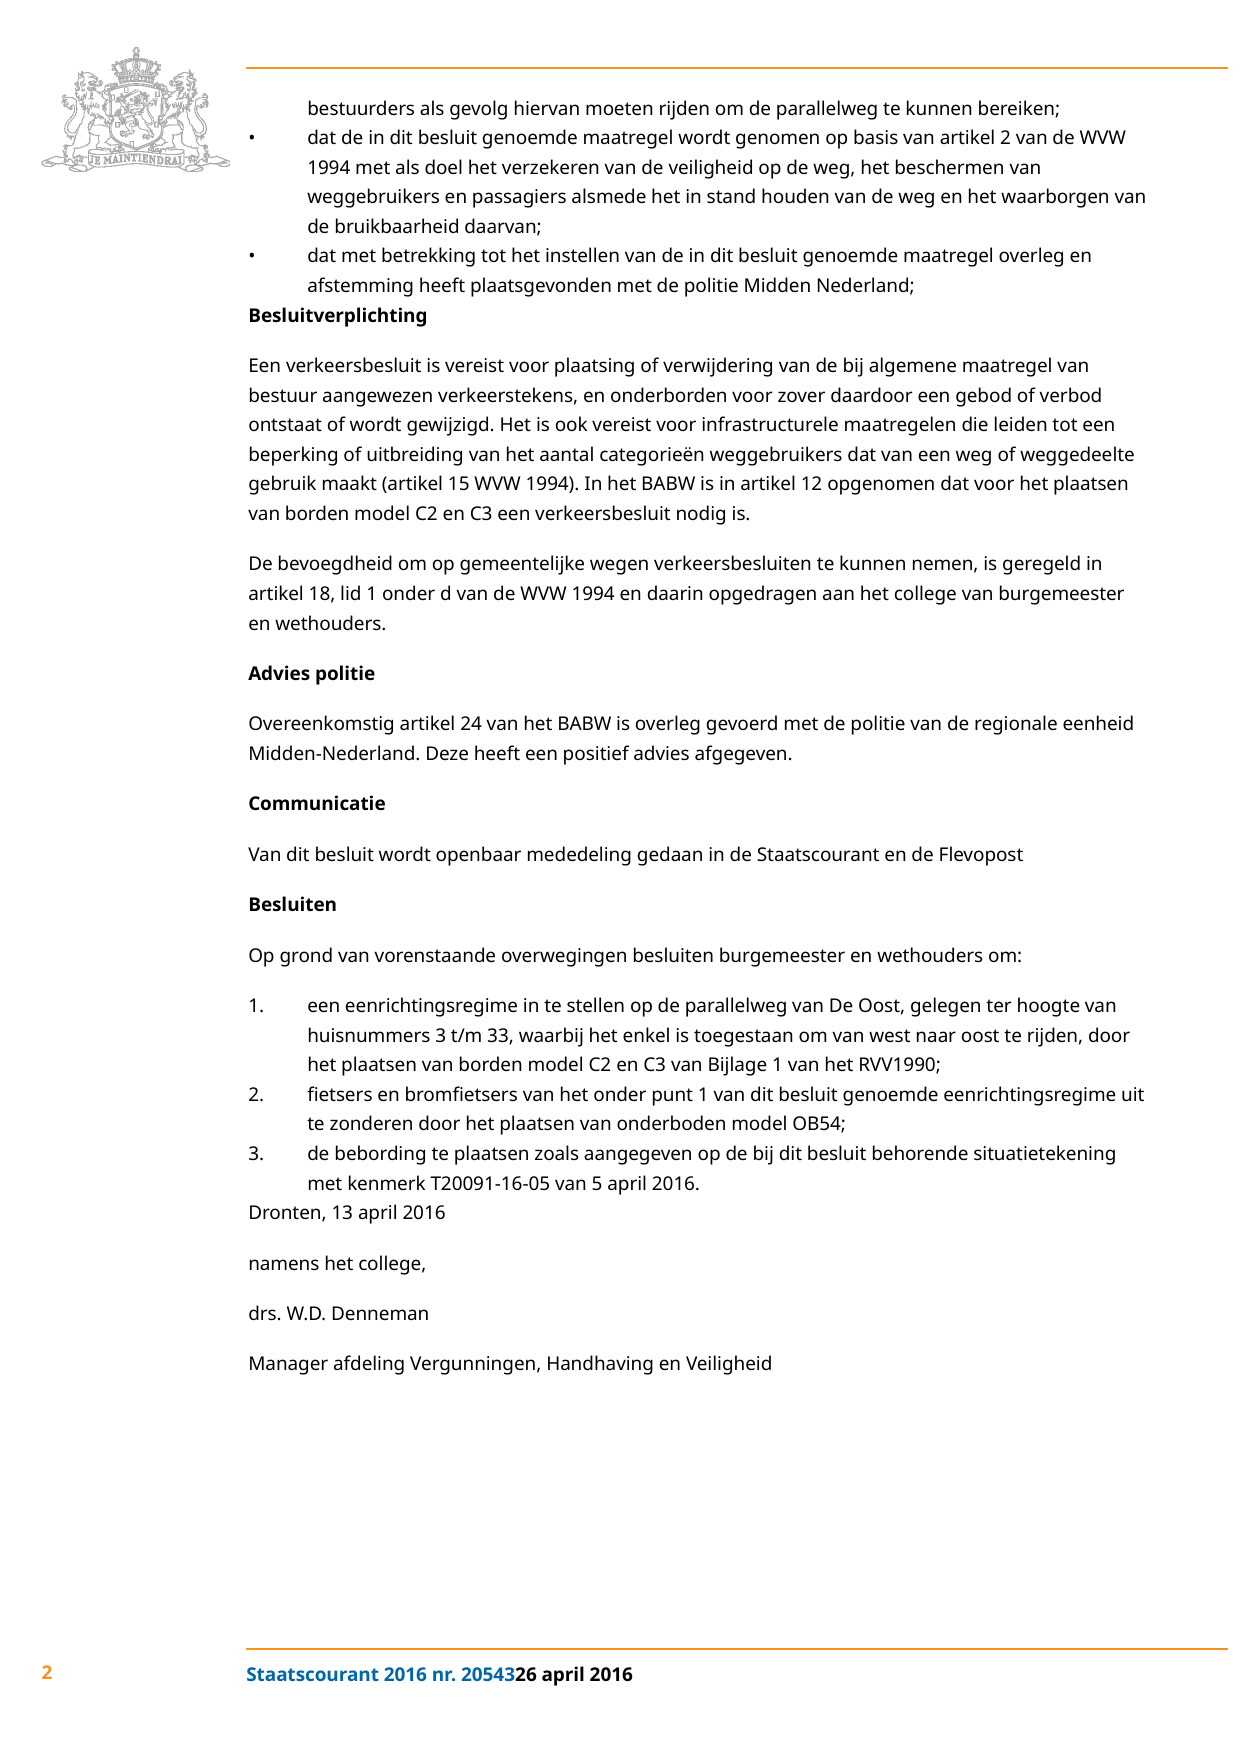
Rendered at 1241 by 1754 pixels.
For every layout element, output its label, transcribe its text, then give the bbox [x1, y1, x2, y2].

text Op grond van vorenstaande overwegingen besluiten burgemeester en wethouders om: [248, 942, 1152, 968]
text namens het college, [248, 1250, 1152, 1276]
text Communicatie [248, 791, 1152, 816]
text Advies politie [248, 660, 1152, 686]
text De bevoegdheid om op gemeentelijke wegen verkeersbesluiten te kunnen nemen, is geregeld in artikel 18, lid 1 onder d van de WVW 1994 en daarin opgedragen aan het college van burgemeester en wethouders. [248, 551, 1152, 636]
text Dronten, 13 april 2016 [248, 1199, 1152, 1225]
list fietsers en bromfietsers van het onder punt 1 van dit besluit genoemde eenrichtingsregime uit te zonderen door het plaatsen van onderboden model OB54; [248, 1081, 1152, 1136]
list een eenrichtingsregime in te stellen op de parallelweg van De Oost, gelegen ter hoogte van huisnummers 3 t/m 33, waarbij het enkel is toegestaan om van west naar oost te rijden, door het plaatsen van borden model C2 en C3 van Bijlage 1 van het RVV1990; [248, 992, 1152, 1077]
text Besluitverplichting [248, 302, 1152, 328]
list bestuurders als gevolg hiervan moeten rijden om de parallelweg te kunnen bereiken; [248, 95, 1152, 121]
text Een verkeersbesluit is vereist voor plaatsing of verwijdering van de bij algemene maatregel van bestuur aangewezen verkeerstekens, en onderborden voor zover daardoor een gebod of verbod ontstaat of wordt gewijzigd. Het is ook vereist voor infrastructurele maatregelen die leiden tot een beperking of uitbreiding van het aantal categorieën weggebruikers dat van een weg of weggedeelte gebruik maakt (artikel 15 WVW 1994). In het BABW is in artikel 12 opgenomen dat voor het plaatsen van borden model C2 en C3 een verkeersbesluit nodig is. [248, 352, 1152, 526]
text Manager afdeling Vergunningen, Handhaving en Veiligheid [248, 1351, 1152, 1376]
text Besluiten [248, 891, 1152, 917]
picture [41, 47, 231, 172]
text drs. W.D. Denneman [248, 1300, 1152, 1326]
list dat met betrekking tot het instellen van de in dit besluit genoemde maatregel overleg en afstemming heeft plaatsgevonden met de politie Midden Nederland; [248, 243, 1152, 298]
text Overeenkomstig artikel 24 van het BABW is overleg gevoerd met de politie van de regionale eenheid Midden-Nederland. Deze heeft een positief advies afgegeven. [248, 711, 1152, 766]
list dat de in dit besluit genoemde maatregel wordt genomen op basis van artikel 2 van de WVW 1994 met als doel het verzekeren van de veiligheid op de weg, het beschermen van weggebruikers en passagiers alsmede het in stand houden van de weg en het waarborgen van de bruikbaarheid daarvan; [248, 124, 1152, 239]
list de bebording te plaatsen zoals aangegeven op de bij dit besluit behorende situatietekening met kenmerk T20091-16-05 van 5 april 2016. [248, 1140, 1152, 1196]
text Van dit besluit wordt openbaar mededeling gedaan in de Staatscourant en de Flevopost [248, 841, 1152, 867]
